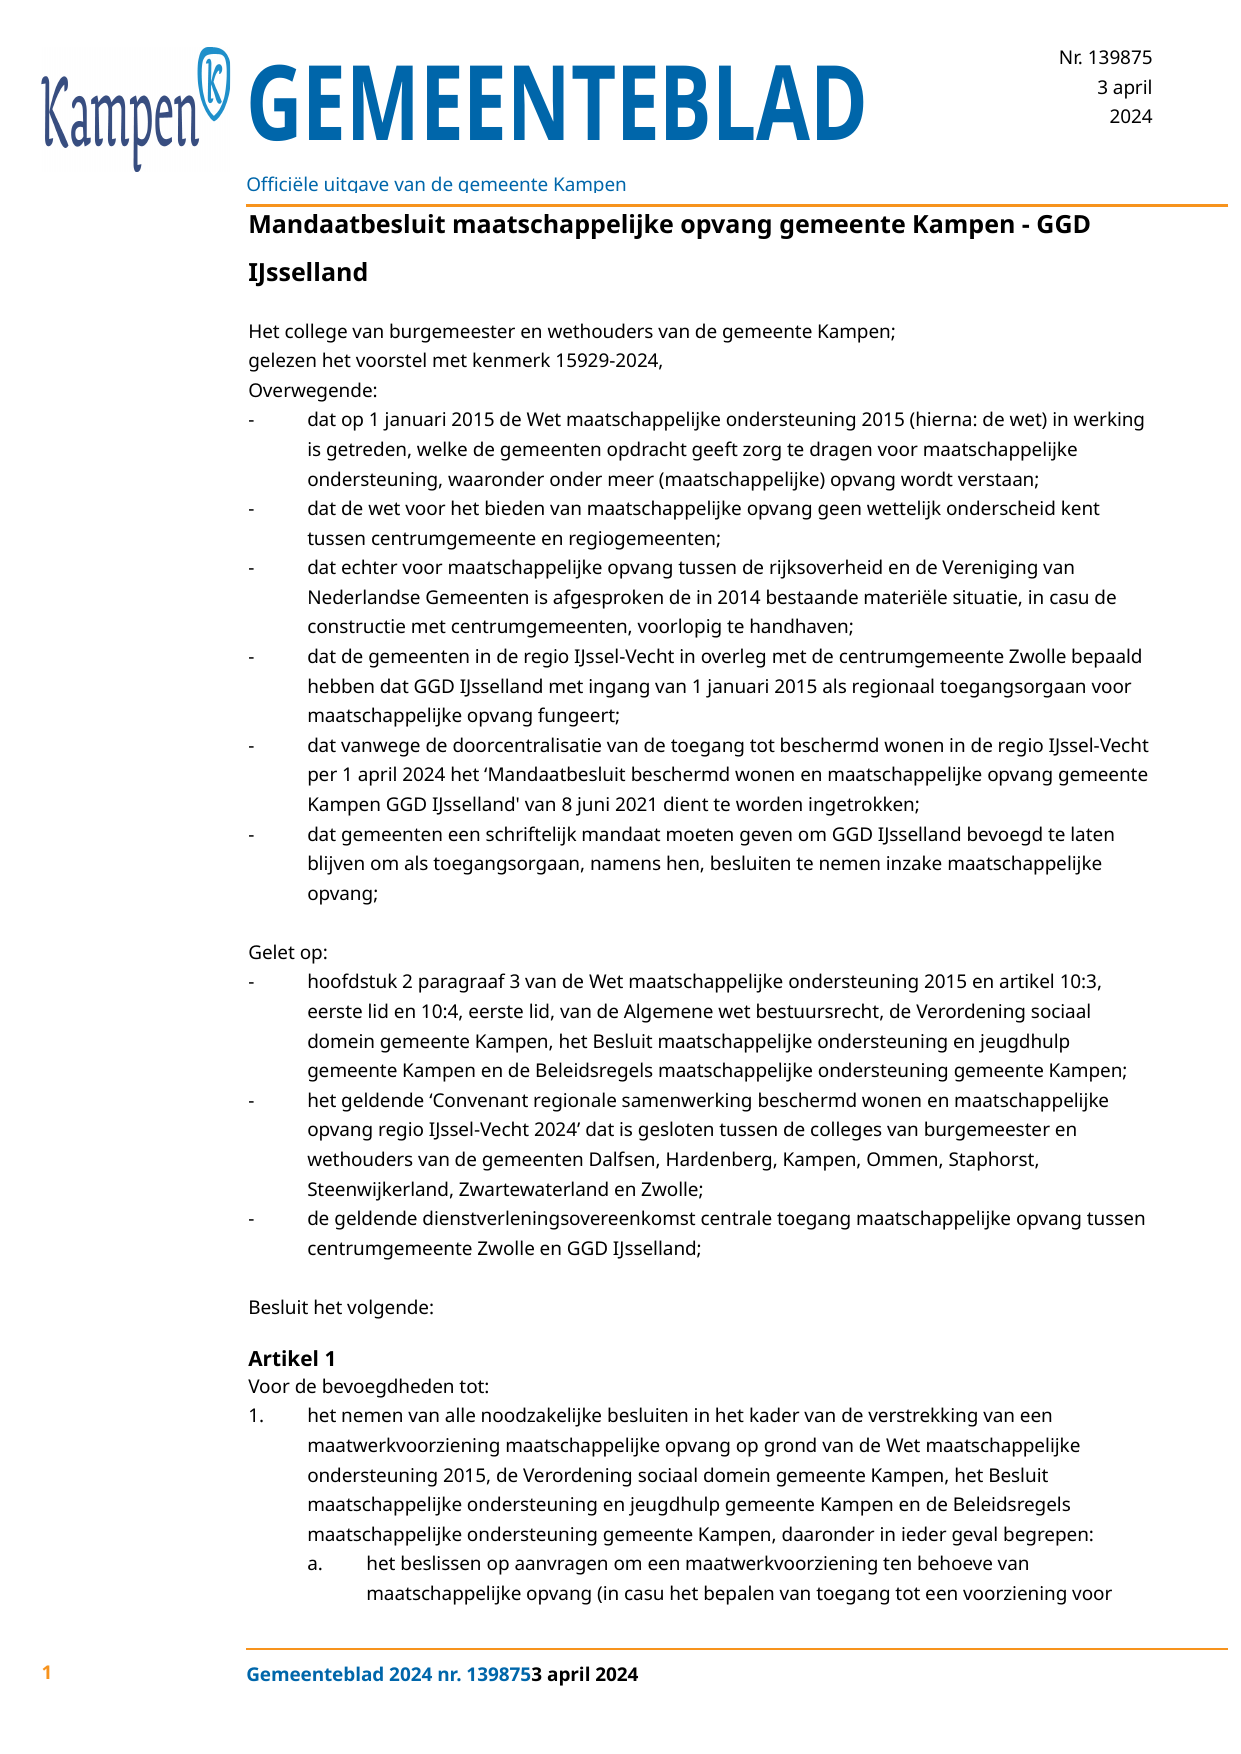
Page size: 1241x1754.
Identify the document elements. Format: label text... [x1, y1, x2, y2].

picture [41, 47, 231, 172]
text Besluit het volgende: [248, 1294, 1152, 1320]
list de geldende dienstverleningsovereenkomst centrale toegang maatschappelijke opvang tussen centrumgemeente Zwolle en GGD IJsselland; [248, 1205, 1152, 1261]
text Mandaatbesluit maatschappelijke opvang gemeente Kampen - GGD IJsselland [248, 207, 1152, 288]
list dat vanwege de doorcentralisatie van de toegang tot beschermd wonen in de regio IJssel-Vecht per 1 april 2024 het ‘Mandaatbesluit beschermd wonen en maatschappelijke opvang gemeente Kampen GGD IJsselland' van 8 juni 2021 dient te worden ingetrokken; [248, 732, 1152, 817]
list het beslissen op aanvragen om een maatwerkvoorziening ten behoeve van maatschappelijke opvang (in casu het bepalen van toegang tot een voorziening voor [307, 1551, 1152, 1606]
text Artikel 1 [248, 1344, 1152, 1373]
text Gelet op: [248, 939, 1152, 965]
list het geldende ‘Convenant regionale samenwerking beschermd wonen en maatschappelijke opvang regio IJssel-Vecht 2024’ dat is gesloten tussen de colleges van burgemeester en wethouders van de gemeenten Dalfsen, Hardenberg, Kampen, Ommen, Staphorst, Steenwijkerland, Zwartewaterland en Zwolle; [248, 1087, 1152, 1202]
list dat de gemeenten in de regio IJssel-Vecht in overleg met de centrumgemeente Zwolle bepaald hebben dat GGD IJsselland met ingang van 1 januari 2015 als regionaal toegangsorgaan voor maatschappelijke opvang fungeert; [248, 643, 1152, 728]
list het nemen van alle noodzakelijke besluiten in het kader van de verstrekking van een maatwerkvoorziening maatschappelijke opvang op grond van de Wet maatschappelijke ondersteuning 2015, de Verordening sociaal domein gemeente Kampen, het Besluit maatschappelijke ondersteuning en jeugdhulp gemeente Kampen en de Beleidsregels maatschappelijke ondersteuning gemeente Kampen, daaronder in ieder geval begrepen: [248, 1403, 1152, 1547]
text gelezen het voorstel met kenmerk 15929-2024, [248, 347, 1152, 373]
list hoofdstuk 2 paragraaf 3 van de Wet maatschappelijke ondersteuning 2015 en artikel 10:3, eerste lid en 10:4, eerste lid, van de Algemene wet bestuursrecht, de Verordening sociaal domein gemeente Kampen, het Besluit maatschappelijke ondersteuning en jeugdhulp gemeente Kampen en de Beleidsregels maatschappelijke ondersteuning gemeente Kampen; [248, 969, 1152, 1083]
text Het college van burgemeester en wethouders van de gemeente Kampen; [248, 318, 1152, 344]
text Overwegende: [248, 377, 1152, 403]
list dat op 1 januari 2015 de Wet maatschappelijke ondersteuning 2015 (hierna: de wet) in werking is getreden, welke de gemeenten opdracht geeft zorg te dragen voor maatschappelijke ondersteuning, waaronder onder meer (maatschappelijke) opvang wordt verstaan; [248, 407, 1152, 492]
list dat de wet voor het bieden van maatschappelijke opvang geen wettelijk onderscheid kent tussen centrumgemeente en regiogemeenten; [248, 495, 1152, 551]
text Voor de bevoegdheden tot: [248, 1373, 1152, 1399]
list dat echter voor maatschappelijke opvang tussen de rijksoverheid en de Vereniging van Nederlandse Gemeenten is afgesproken de in 2014 bestaande materiële situatie, in casu de constructie met centrumgemeenten, voorlopig te handhaven; [248, 554, 1152, 639]
list dat gemeenten een schriftelijk mandaat moeten geven om GGD IJsselland bevoegd te laten blijven om als toegangsorgaan, namens hen, besluiten te nemen inzake maatschappelijke opvang; [248, 821, 1152, 906]
